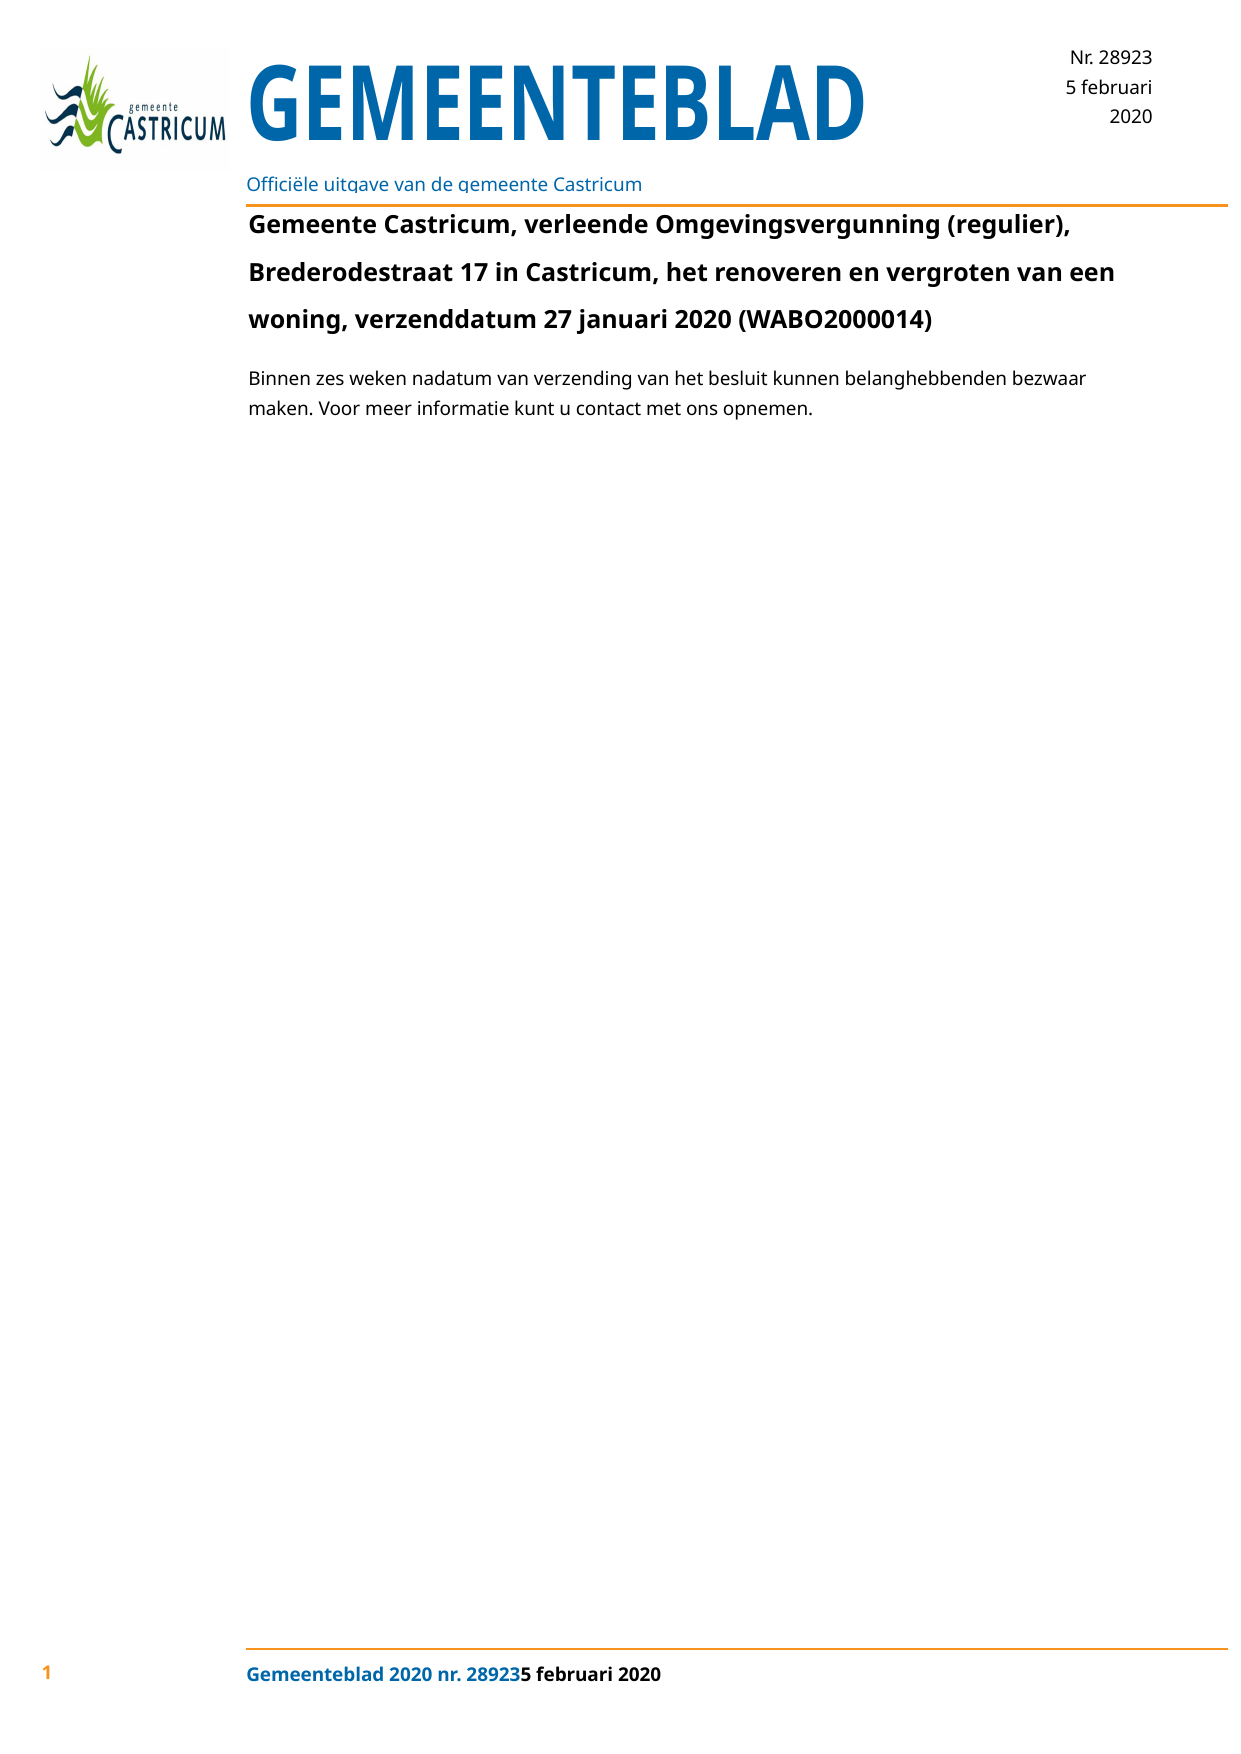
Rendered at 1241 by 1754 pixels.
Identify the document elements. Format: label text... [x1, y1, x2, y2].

picture [41, 47, 231, 172]
text Binnen zes weken nadatum van verzending van het besluit kunnen belanghebbenden bezwaar maken. Voor meer informatie kunt u contact met ons opnemen. [248, 366, 1152, 421]
text Gemeente Castricum, verleende Omgevingsvergunning (regulier), Brederodestraat 17 in Castricum, het renoveren en vergroten van een woning, verzenddatum 27 januari 2020 (WABO2000014) [248, 207, 1152, 336]
